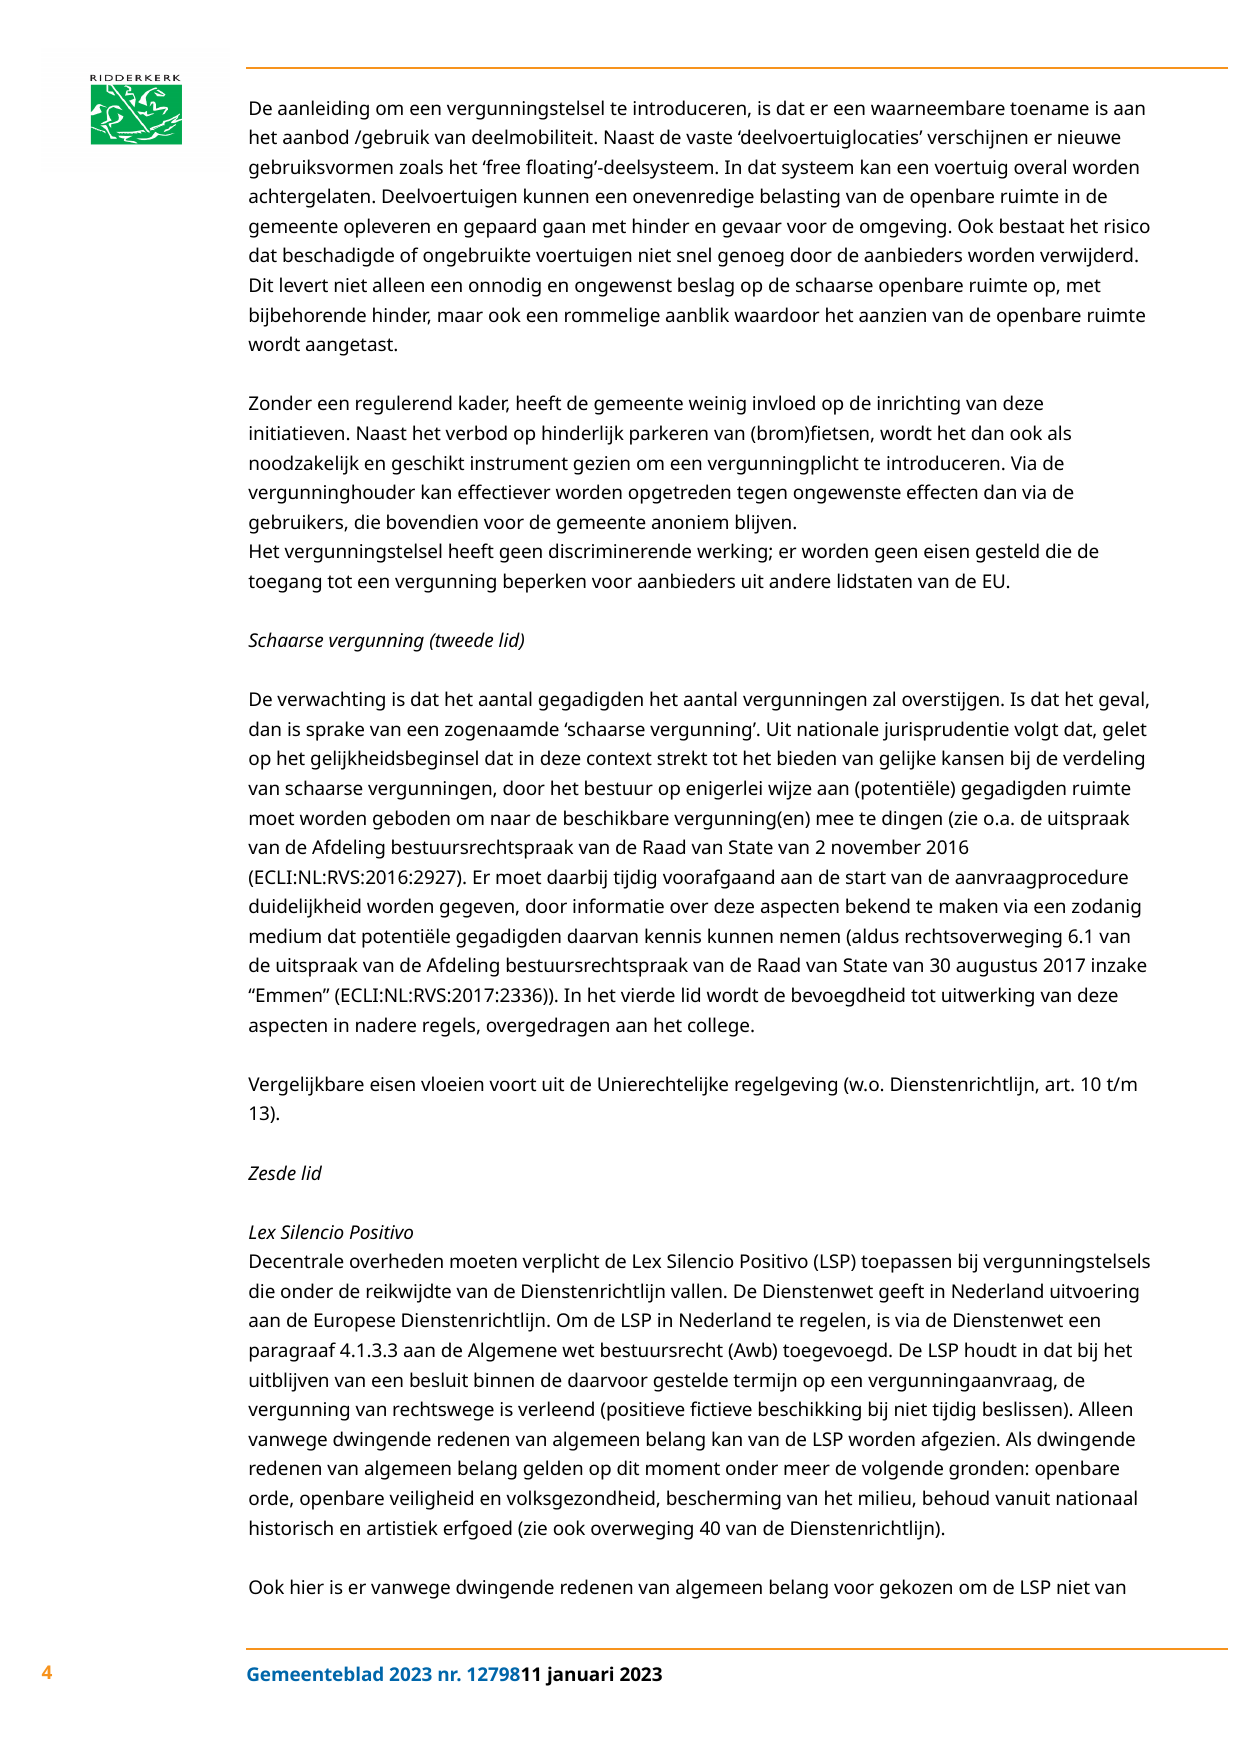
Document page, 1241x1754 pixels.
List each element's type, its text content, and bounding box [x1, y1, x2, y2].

text Het vergunningstelsel heeft geen discriminerende werking; er worden geen eisen gesteld die de toegang tot een vergunning beperken voor aanbieders uit andere lidstaten van de EU. [248, 538, 1152, 594]
text De aanleiding om een vergunningstelsel te introduceren, is dat er een waarneembare toename is aan het aanbod /gebruik van deelmobiliteit. Naast de vaste ‘deelvoertuiglocaties’ verschijnen er nieuwe gebruiksvormen zoals het ‘free floating’-deelsysteem. In dat systeem kan een voertuig overal worden achtergelaten. Deelvoertuigen kunnen een onevenredige belasting van de openbare ruimte in de gemeente opleveren en gepaard gaan met hinder en gevaar voor de omgeving. Ook bestaat het risico dat beschadigde of ongebruikte voertuigen niet snel genoeg door de aanbieders worden verwijderd. Dit levert niet alleen een onnodig en ongewenst beslag op de schaarse openbare ruimte op, met bijbehorende hinder, maar ook een rommelige aanblik waardoor het aanzien van de openbare ruimte wordt aangetast. [248, 95, 1152, 357]
text Decentrale overheden moeten verplicht de Lex Silencio Positivo (LSP) toepassen bij vergunningstelsels die onder de reikwijdte van de Dienstenrichtlijn vallen. De Dienstenwet geeft in Nederland uitvoering aan de Europese Dienstenrichtlijn. Om de LSP in Nederland te regelen, is via de Dienstenwet een paragraaf 4.1.3.3 aan de Algemene wet bestuursrecht (Awb) toegevoegd. De LSP houdt in dat bij het uitblijven van een besluit binnen de daarvoor gestelde termijn op een vergunningaanvraag, de vergunning van rechtswege is verleend (positieve fictieve beschikking bij niet tijdig beslissen). Alleen vanwege dwingende redenen van algemeen belang kan van de LSP worden afgezien. Als dwingende redenen van algemeen belang gelden op dit moment onder meer de volgende gronden: openbare orde, openbare veiligheid en volksgezondheid, bescherming van het milieu, behoud vanuit nationaal historisch en artistiek erfgoed (zie ook overweging 40 van de Dienstenrichtlijn). [248, 1248, 1152, 1541]
text De verwachting is dat het aantal gegadigden het aantal vergunningen zal overstijgen. Is dat het geval, dan is sprake van een zogenaamde ‘schaarse vergunning’. Uit nationale jurisprudentie volgt dat, gelet op het gelijkheidsbeginsel dat in deze context strekt tot het bieden van gelijke kansen bij de verdeling van schaarse vergunningen, door het bestuur op enigerlei wijze aan (potentiële) gegadigden ruimte moet worden geboden om naar de beschikbare vergunning(en) mee te dingen (zie o.a. de uitspraak van de Afdeling bestuursrechtspraak van de Raad van State van 2 november 2016 (ECLI:NL:RVS:2016:2927). Er moet daarbij tijdig voorafgaand aan de start van de aanvraagprocedure duidelijkheid worden gegeven, door informatie over deze aspecten bekend te maken via een zodanig medium dat potentiële gegadigden daarvan kennis kunnen nemen (aldus rechtsoverweging 6.1 van de uitspraak van de Afdeling bestuursrechtspraak van de Raad van State van 30 augustus 2017 inzake “Emmen” (ECLI:NL:RVS:2017:2336)). In het vierde lid wordt de bevoegdheid tot uitwerking van deze aspecten in nadere regels, overgedragen aan het college. [248, 686, 1152, 1038]
text Zesde lid [248, 1160, 1152, 1186]
text Zonder een regulerend kader, heeft de gemeente weinig invloed op de inrichting van deze initiatieven. Naast het verbod op hinderlijk parkeren van (brom)fietsen, wordt het dan ook als noodzakelijk en geschikt instrument gezien om een vergunningplicht te introduceren. Via de vergunninghouder kan effectiever worden opgetreden tegen ongewenste effecten dan via de gebruikers, die bovendien voor de gemeente anoniem blijven. [248, 391, 1152, 535]
text Lex Silencio Positivo [248, 1219, 1152, 1245]
text Vergelijkbare eisen vloeien voort uit de Unierechtelijke regelgeving (w.o. Dienstenrichtlijn, art. 10 t/m 13). [248, 1071, 1152, 1126]
text Schaarse vergunning (tweede lid) [248, 627, 1152, 653]
picture [41, 47, 231, 172]
text Ook hier is er vanwege dwingende redenen van algemeen belang voor gekozen om de LSP niet van [248, 1574, 1152, 1600]
